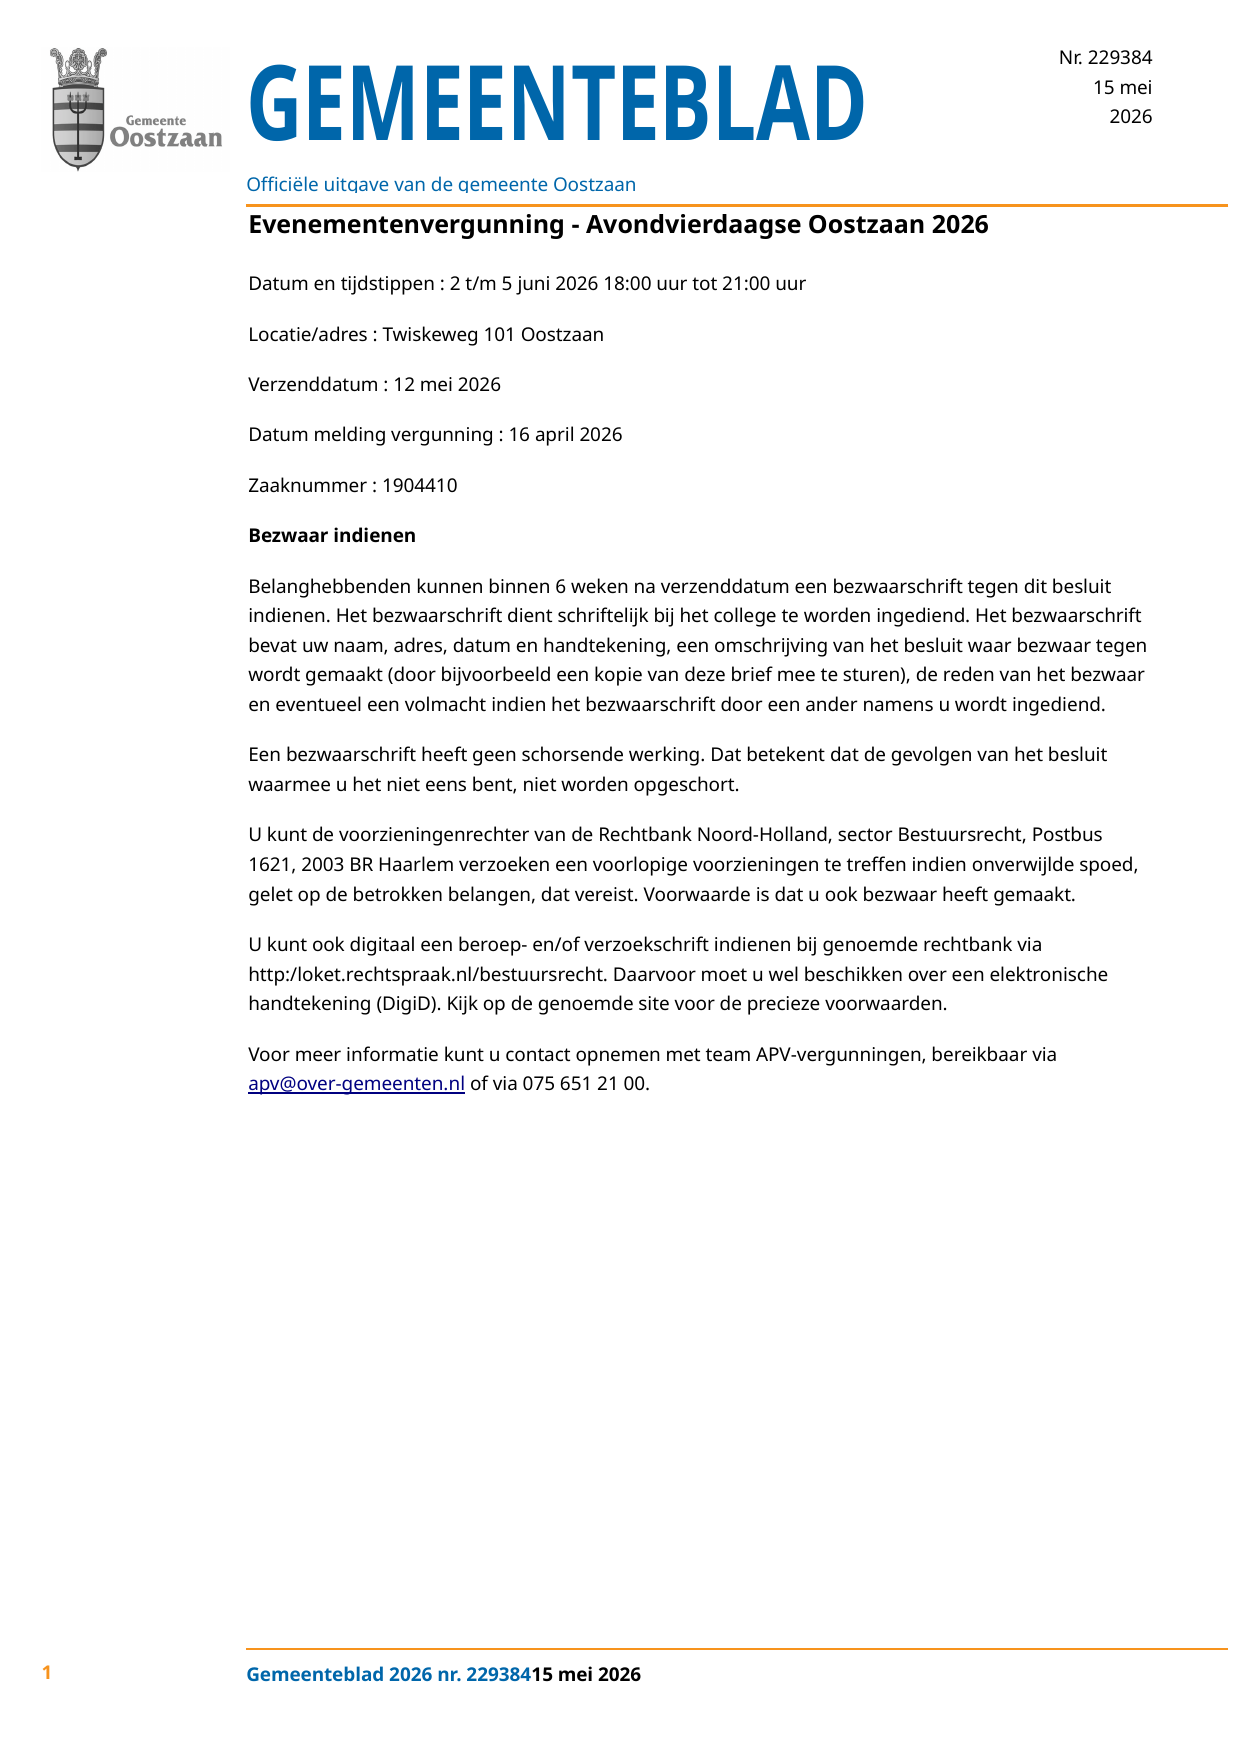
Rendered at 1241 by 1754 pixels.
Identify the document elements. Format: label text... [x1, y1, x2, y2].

text Voor meer informatie kunt u contact opnemen met team APV-vergunningen, bereikbaar via apv@over-gemeenten.nl of via 075 651 21 00. [248, 1041, 1152, 1096]
text Zaaknummer : 1904410 [248, 472, 1152, 498]
text Evenementenvergunning - Avondvierdaagse Oostzaan 2026 [248, 207, 1152, 241]
text U kunt ook digitaal een beroep- en/of verzoekschrift indienen bij genoemde rechtbank via http:/loket.rechtspraak.nl/bestuursrecht. Daarvoor moet u wel beschikken over een elektronische handtekening (DigiD). Kijk op de genoemde site voor de precieze voorwaarden. [248, 931, 1152, 1016]
text Locatie/adres : Twiskeweg 101 Oostzaan [248, 321, 1152, 346]
text Belanghebbenden kunnen binnen 6 weken na verzenddatum een bezwaarschrift tegen dit besluit indienen. Het bezwaarschrift dient schriftelijk bij het college te worden ingediend. Het bezwaarschrift bevat uw naam, adres, datum en handtekening, een omschrijving van het besluit waar bezwaar tegen wordt gemaakt (door bijvoorbeeld een kopie van deze brief mee te sturen), de reden van het bezwaar en eventueel een volmacht indien het bezwaarschrift door een ander namens u wordt ingediend. [248, 573, 1152, 717]
picture [41, 47, 231, 172]
text Verzenddatum : 12 mei 2026 [248, 371, 1152, 397]
text U kunt de voorzieningenrechter van de Rechtbank Noord-Holland, sector Bestuursrecht, Postbus 1621, 2003 BR Haarlem verzoeken een voorlopige voorzieningen te treffen indien onverwijlde spoed, gelet op de betrokken belangen, dat vereist. Voorwaarde is dat u ook bezwaar heeft gemaakt. [248, 822, 1152, 906]
text Datum en tijdstippen : 2 t/m 5 juni 2026 18:00 uur tot 21:00 uur [248, 270, 1152, 296]
text Een bezwaarschrift heeft geen schorsende werking. Dat betekent dat de gevolgen van het besluit waarmee u het niet eens bent, niet worden opgeschort. [248, 742, 1152, 797]
text Datum melding vergunning : 16 april 2026 [248, 422, 1152, 447]
text Bezwaar indienen [248, 522, 1152, 548]
